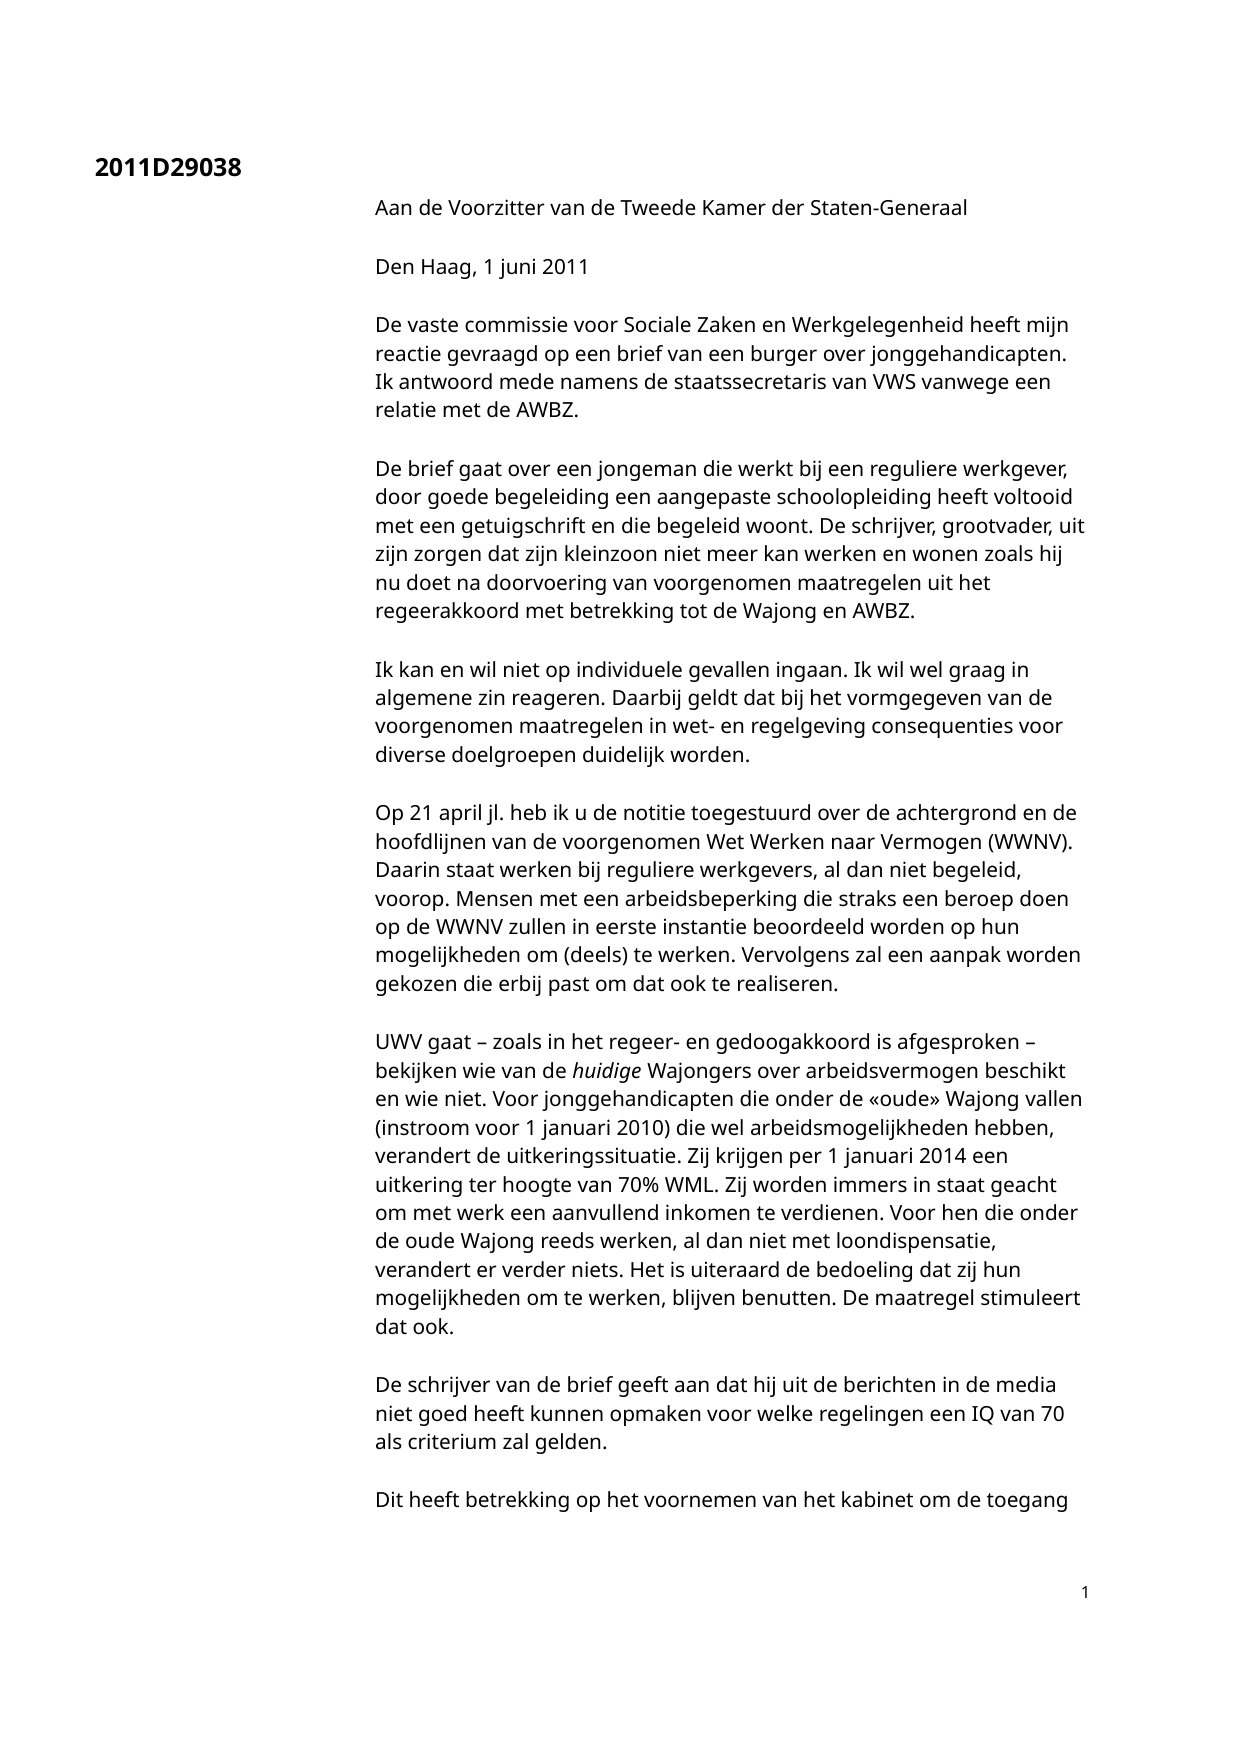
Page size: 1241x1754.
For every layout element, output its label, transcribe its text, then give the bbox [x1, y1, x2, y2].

text Dit heeft betrekking op het voornemen van het kabinet om de toegang [375, 1486, 1090, 1514]
text De vaste commissie voor Sociale Zaken en Werkgelegenheid heeft mijn reactie gevraagd op een brief van een burger over jonggehandicapten. Ik antwoord mede namens de staatssecretaris van VWS vanwege een relatie met de AWBZ. [375, 310, 1090, 424]
text Aan de Voorzitter van de Tweede Kamer der Staten-Generaal [375, 193, 1090, 222]
text De brief gaat over een jongeman die werkt bij een reguliere werkgever, door goede begeleiding een aangepaste schoolopleiding heeft voltooid met een getuigschrift en die begeleid woont. De schrijver, grootvader, uit zijn zorgen dat zijn kleinzoon niet meer kan werken en wonen zoals hij nu doet na doorvoering van voorgenomen maatregelen uit het regeerakkoord met betrekking tot de Wajong en AWBZ. [375, 454, 1090, 625]
text Den Haag, 1 juni 2011 [375, 252, 1090, 280]
text Op 21 april jl. heb ik u de notitie toegestuurd over de achtergrond en de hoofdlijnen van de voorgenomen Wet Werken naar Vermogen (WWNV). Daarin staat werken bij reguliere werkgevers, al dan niet begeleid, voorop. Mensen met een arbeidsbeperking die straks een beroep doen op de WWNV zullen in eerste instantie beoordeeld worden op hun mogelijkheden om (deels) te werken. Vervolgens zal een aanpak worden gekozen die erbij past om dat ook te realiseren. [375, 798, 1090, 997]
text UWV gaat – zoals in het regeer- en gedoogakkoord is afgesproken – bekijken wie van de huidige Wajongers over arbeidsvermogen beschikt en wie niet. Voor jonggehandicapten die onder de «oude» Wajong vallen (instroom voor 1 januari 2010) die wel arbeidsmogelijkheden hebben, verandert de uitkeringssituatie. Zij krijgen per 1 januari 2014 een uitkering ter hoogte van 70% WML. Zij worden immers in staat geacht om met werk een aanvullend inkomen te verdienen. Voor hen die onder de oude Wajong reeds werken, al dan niet met loondispensatie, verandert er verder niets. Het is uiteraard de bedoeling dat zij hun mogelijkheden om te werken, blijven benutten. De maatregel stimuleert dat ook. [375, 1027, 1090, 1340]
text Ik kan en wil niet op individuele gevallen ingaan. Ik wil wel graag in algemene zin reageren. Daarbij geldt dat bij het vormgegeven van de voorgenomen maatregelen in wet- en regelgeving consequenties voor diverse doelgroepen duidelijk worden. [375, 655, 1090, 768]
text 2011D29038 [94, 150, 328, 184]
text De schrijver van de brief geeft aan dat hij uit de berichten in de media niet goed heeft kunnen opmaken voor welke regelingen een IQ van 70 als criterium zal gelden. [375, 1370, 1090, 1456]
